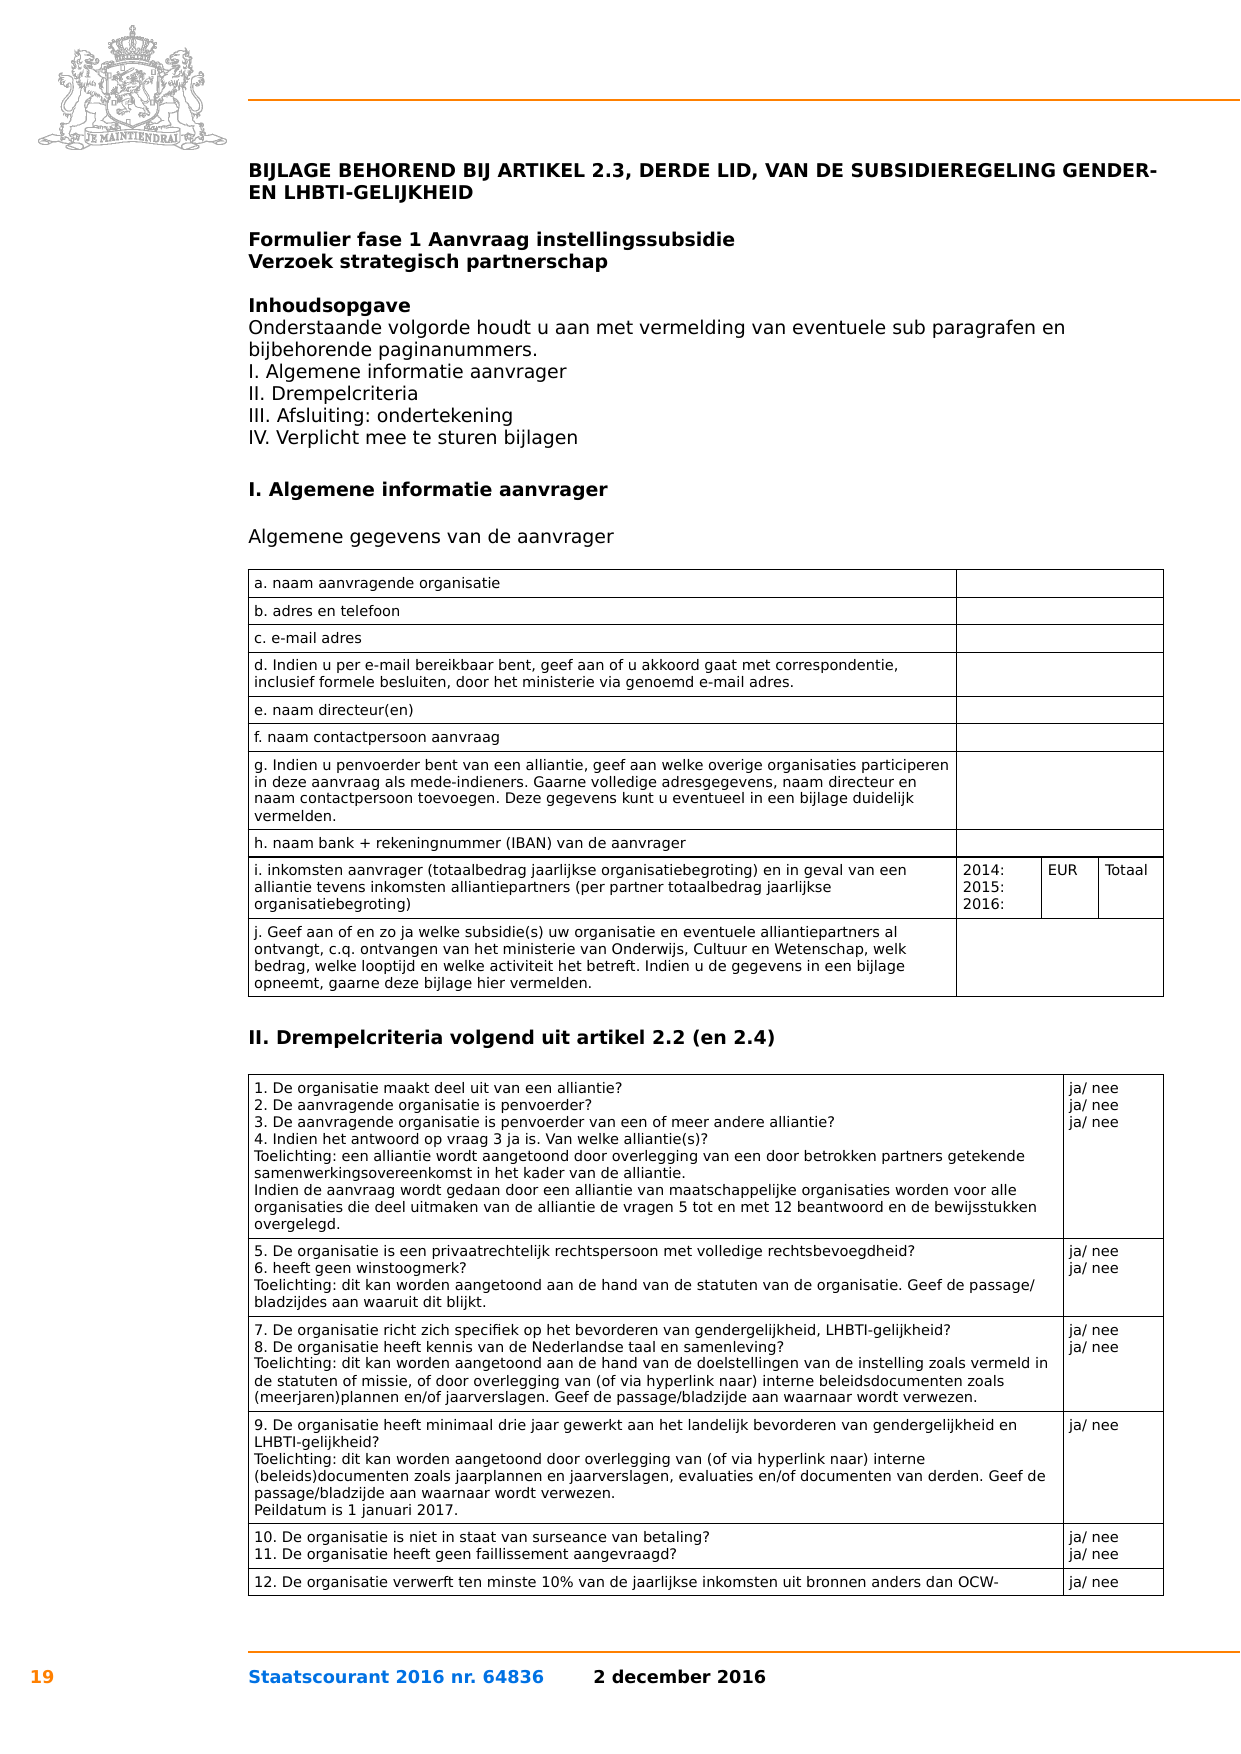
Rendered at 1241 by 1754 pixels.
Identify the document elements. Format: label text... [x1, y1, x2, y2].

text III. Afsluiting: ondertekening [248, 404, 1163, 427]
text Onderstaande volgorde houdt u aan met vermelding van eventuele sub paragrafen en bijbehorende paginanummers. [248, 317, 1163, 361]
table_cell h. naam bank + rekeningnummer (IBAN) van de aanvrager [249, 830, 956, 856]
table_cell d. Indien u per e-mail bereikbaar bent, geef aan of u akkoord gaat met correspondentie, inclusief formele besluiten, door het ministerie via genoemd e-mail adres. [249, 653, 956, 696]
table_cell e. naam directeur(en) [249, 697, 956, 723]
text II. Drempelcriteria [248, 383, 1163, 404]
text Formulier fase 1 Aanvraag instellingssubsidie [248, 229, 1163, 251]
picture [38, 25, 227, 150]
table_cell j. Geef aan of en zo ja welke subsidie(s) uw organisatie en eventuele alliantiepartners al ontvangt, c.q. ontvangen van het ministerie van Onderwijs, Cultuur en Wetenschap, welk bedrag, welke looptijd en welke activiteit het betreft. Indien u de gegevens in een bijlage opneemt, gaarne deze bijlage hier vermelden. [249, 919, 956, 996]
table_cell [957, 752, 1163, 829]
subtitle I. Algemene informatie aanvrager [248, 478, 1163, 501]
table_header ja/ nee ja/ nee ja/ nee [1064, 1075, 1163, 1237]
text Inhoudsopgave [248, 295, 1163, 317]
table_cell ja/ nee [1064, 1412, 1163, 1523]
table_cell 12. De organisatie verwerft ten minste 10% van de jaarlijkse inkomsten uit bronnen anders dan OCW- [249, 1569, 1063, 1595]
table_cell 9. De organisatie heeft minimaal drie jaar gewerkt aan het landelijk bevorderen van gendergelijkheid en LHBTI-gelijkheid? Toelichting: dit kan worden aangetoond door overlegging van (of via hyperlink naar) interne (beleids)documenten zoals jaarplannen en jaarverslagen, evaluaties en/of documenten van derden. Geef de passage/bladzijde aan waarnaar wordt verwezen. Peildatum is 1 januari 2017. [249, 1412, 1063, 1523]
table_cell ja/ nee ja/ nee [1064, 1524, 1163, 1568]
table_header 1. De organisatie maakt deel uit van een alliantie? 2. De aanvragende organisatie is penvoerder? 3. De aanvragende organisatie is penvoerder van een of meer andere alliantie? 4. Indien het antwoord op vraag 3 ja is. Van welke alliantie(s)? Toelichting: een alliantie wordt aangetoond door overlegging van een door betrokken partners getekende samenwerkingsovereenkomst in het kader van de alliantie. Indien de aanvraag wordt gedaan door een alliantie van maatschappelijke organisaties worden voor alle organisaties die deel uitmaken van de alliantie de vragen 5 tot en met 12 beantwoord en de bewijsstukken overgelegd. [249, 1075, 1063, 1237]
table_cell b. adres en telefoon [249, 598, 956, 624]
subtitle II. Drempelcriteria volgend uit artikel 2.2 (en 2.4) [248, 1027, 1163, 1049]
table_cell i. inkomsten aanvrager (totaalbedrag jaarlijkse organisatiebegroting) en in geval van een alliantie tevens inkomsten alliantiepartners (per partner totaalbedrag jaarlijkse organisatiebegroting) [249, 858, 956, 918]
table_cell 7. De organisatie richt zich specifiek op het bevorderen van gendergelijkheid, LHBTI-gelijkheid? 8. De organisatie heeft kennis van de Nederlandse taal en samenleving? Toelichting: dit kan worden aangetoond aan de hand van de doelstellingen van de instelling zoals vermeld in de statuten of missie, of door overlegging van (of via hyperlink naar) interne beleidsdocumenten zoals (meerjaren)plannen en/of jaarverslagen. Geef de passage/bladzijde aan waarnaar wordt verwezen. [249, 1317, 1063, 1411]
table_cell ja/ nee ja/ nee [1064, 1239, 1163, 1316]
table_cell ja/ nee [1064, 1569, 1163, 1595]
text IV. Verplicht mee te sturen bijlagen [248, 427, 1163, 448]
table_cell [957, 830, 1163, 856]
text Verzoek strategisch partnerschap [248, 251, 1163, 273]
table_cell Totaal [1099, 858, 1163, 918]
table_header a. naam aanvragende organisatie [249, 570, 956, 597]
table_cell EUR [1042, 858, 1098, 918]
text I. Algemene informatie aanvrager [248, 361, 1163, 383]
text Algemene gegevens van de aanvrager [248, 526, 1163, 547]
subtitle BIJLAGE BEHOREND BIJ ARTIKEL 2.3, DERDE LID, VAN DE SUBSIDIEREGELING GENDER- EN LHBTI-GELIJKHEID [248, 160, 1163, 204]
table_header [957, 570, 1163, 597]
table_cell 5. De organisatie is een privaatrechtelijk rechtspersoon met volledige rechtsbevoegdheid? 6. heeft geen winstoogmerk? Toelichting: dit kan worden aangetoond aan de hand van de statuten van de organisatie. Geef de passage/ bladzijdes aan waaruit dit blijkt. [249, 1239, 1063, 1316]
table_cell [957, 653, 1163, 696]
table_cell 10. De organisatie is niet in staat van surseance van betaling? 11. De organisatie heeft geen faillissement aangevraagd? [249, 1524, 1063, 1568]
table_cell g. Indien u penvoerder bent van een alliantie, geef aan welke overige organisaties participeren in deze aanvraag als mede-indieners. Gaarne volledige adresgegevens, naam directeur en naam contactpersoon toevoegen. Deze gegevens kunt u eventueel in een bijlage duidelijk vermelden. [249, 752, 956, 829]
table_cell c. e-mail adres [249, 625, 956, 652]
table_cell [957, 697, 1163, 723]
table_cell 2014: 2015: 2016: [957, 858, 1041, 918]
table_cell ja/ nee ja/ nee [1064, 1317, 1163, 1411]
table_cell [957, 598, 1163, 624]
table_cell [957, 724, 1163, 751]
table_cell f. naam contactpersoon aanvraag [249, 724, 956, 751]
table_cell [957, 919, 1163, 996]
table_cell [957, 625, 1163, 652]
